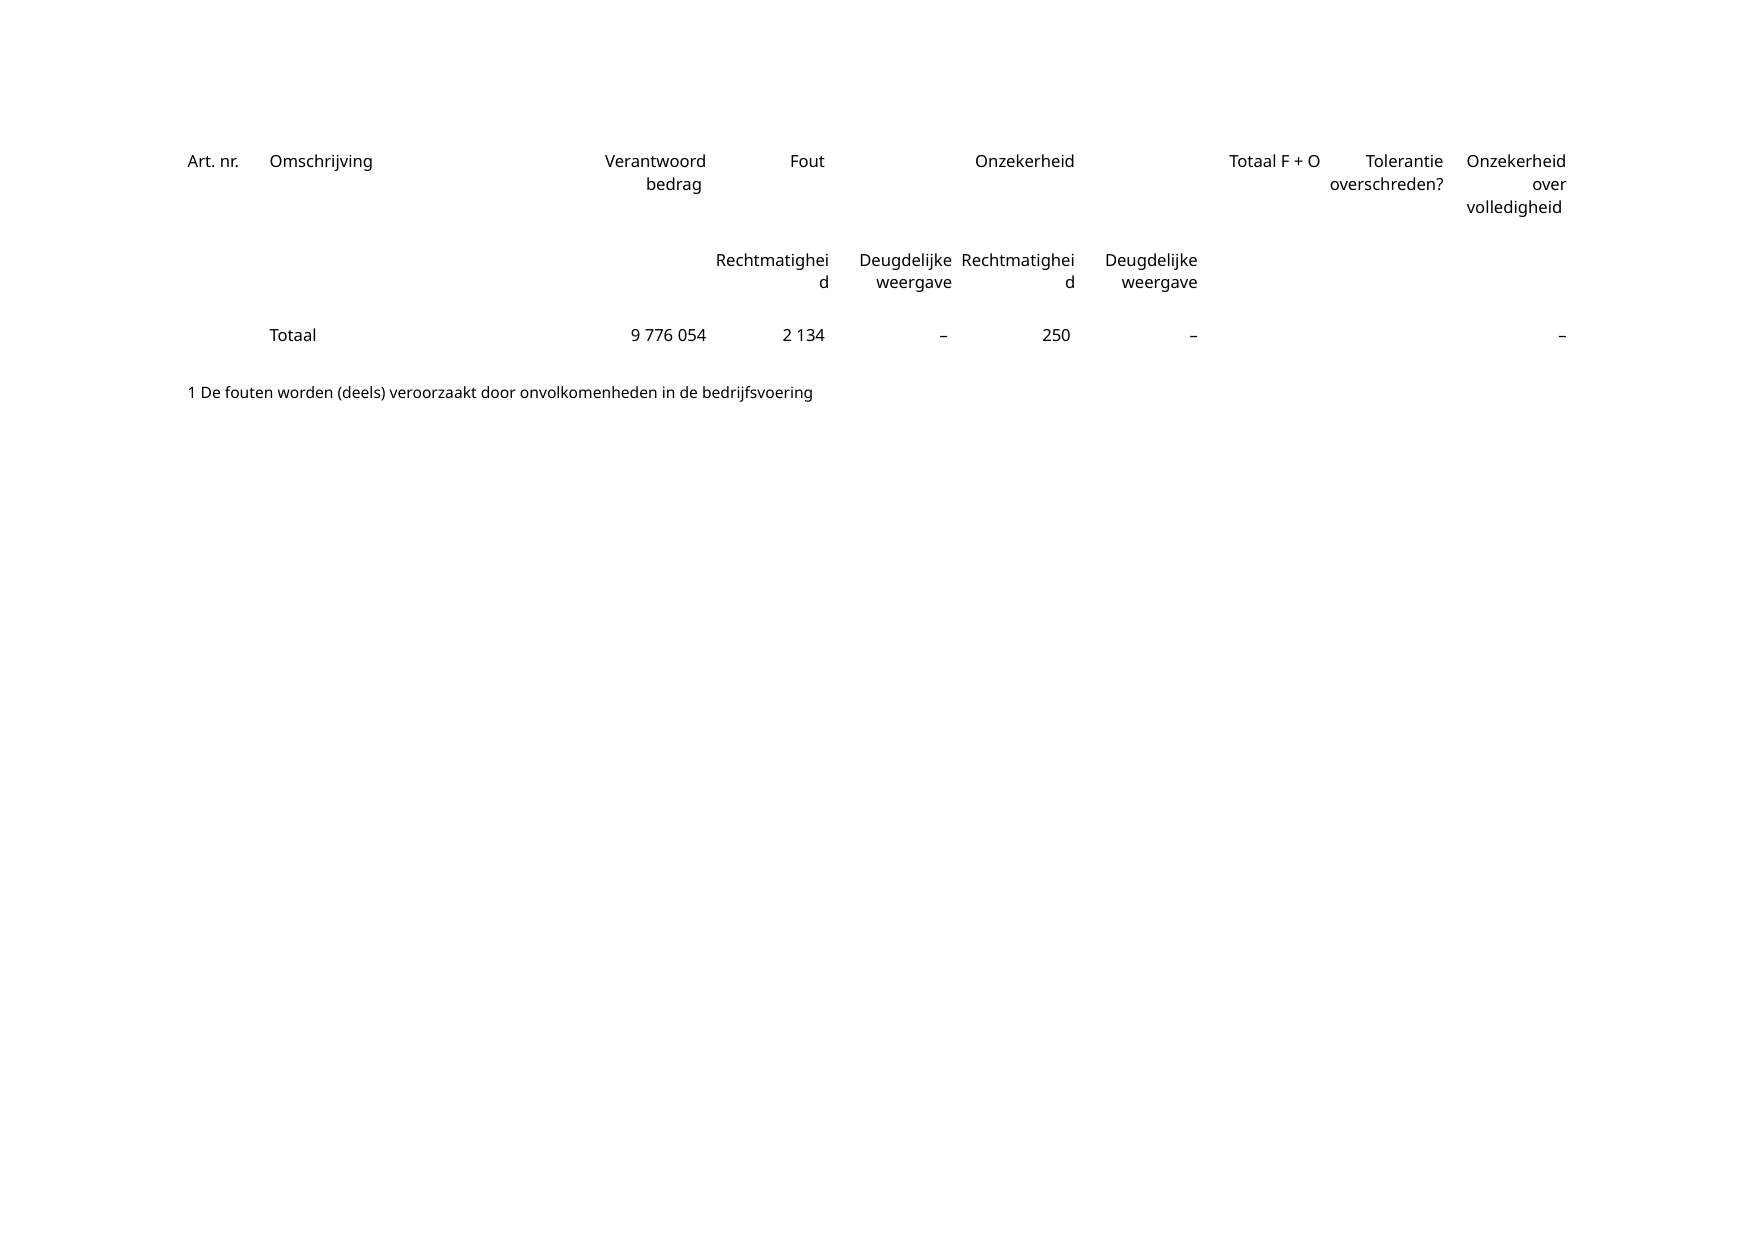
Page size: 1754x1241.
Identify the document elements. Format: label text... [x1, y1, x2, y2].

table_header Fout [706, 150, 829, 248]
table_cell Rechtmatigheid [952, 248, 1075, 323]
table_header [829, 150, 952, 248]
table_cell 250 [952, 324, 1075, 382]
table_cell [583, 248, 706, 323]
table_cell 9 776 054 [583, 324, 706, 382]
table_cell Totaal [269, 324, 583, 382]
table_cell – [1075, 324, 1198, 382]
table_cell Deugdelijke weergave [1075, 248, 1198, 323]
table_cell 1 De fouten worden (deels) veroorzaakt door onvolkomenheden in de bedrijfsvoering [188, 382, 1566, 433]
table_header Onzekerheid over volledigheid [1443, 150, 1566, 248]
table_header Omschrijving [269, 150, 583, 248]
table_cell [188, 324, 269, 382]
table_cell – [1443, 324, 1566, 382]
table_header Verantwoord bedrag [583, 150, 706, 248]
table_cell [1320, 248, 1443, 323]
table_cell Rechtmatigheid [706, 248, 829, 323]
table_cell Deugdelijke weergave [829, 248, 952, 323]
table_header Onzekerheid [952, 150, 1075, 248]
table_cell [188, 248, 269, 323]
table_cell [1320, 324, 1443, 382]
table_header Totaal F + O [1198, 150, 1320, 248]
table_cell [1198, 324, 1320, 382]
table_cell [269, 248, 583, 323]
table_cell [1443, 248, 1566, 323]
table_header Tolerantie overschreden? [1320, 150, 1443, 248]
table_cell 2 134 [706, 324, 829, 382]
table_cell [1198, 248, 1320, 323]
table_cell – [829, 324, 952, 382]
table_header Art. nr. [188, 150, 269, 248]
table_header [1075, 150, 1198, 248]
